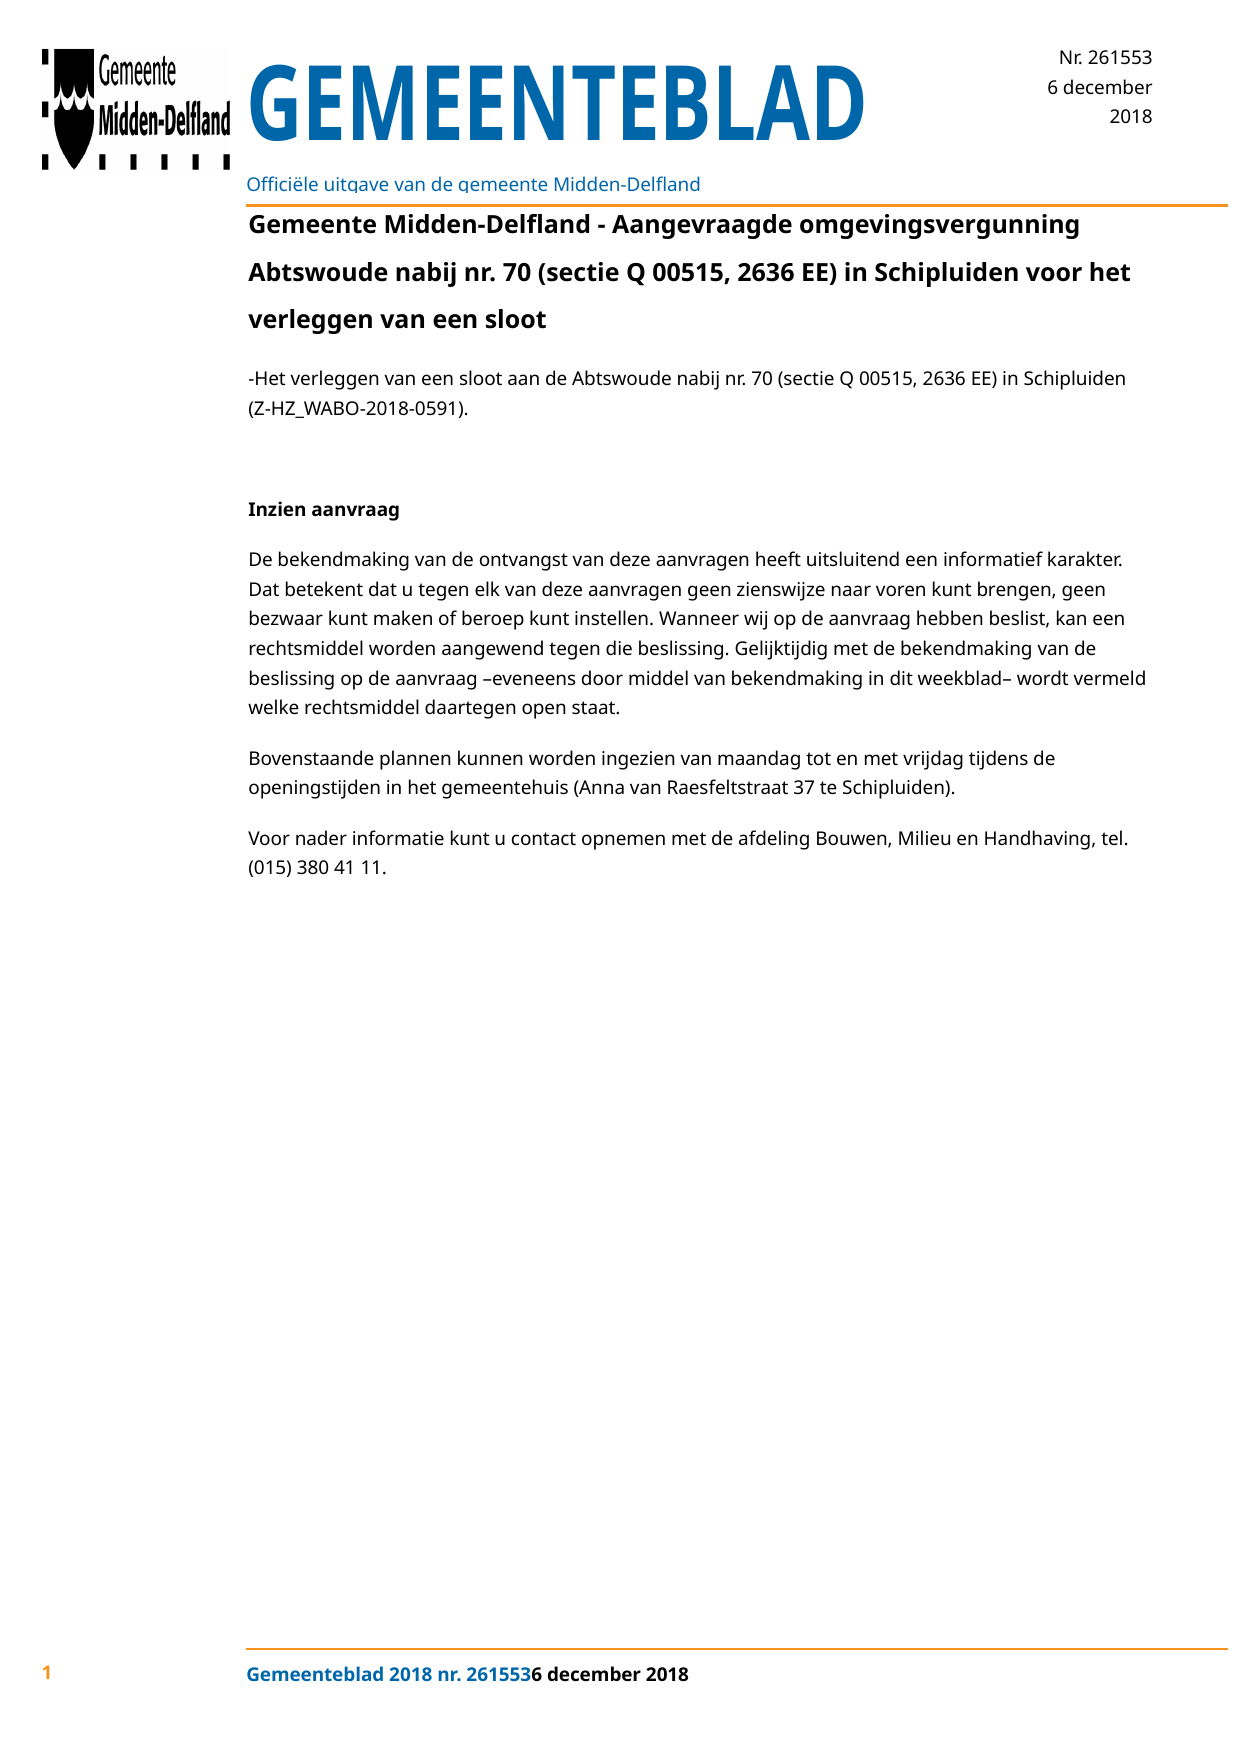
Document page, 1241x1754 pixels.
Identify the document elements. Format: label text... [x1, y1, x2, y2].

text Inzien aanvraag [248, 496, 1152, 522]
text -Het verleggen van een sloot aan de Abtswoude nabij nr. 70 (sectie Q 00515, 2636 EE) in Schipluiden (Z-HZ_WABO-2018-0591). [248, 366, 1152, 421]
text De bekendmaking van de ontvangst van deze aanvragen heeft uitsluitend een informatief karakter. Dat betekent dat u tegen elk van deze aanvragen geen zienswijze naar voren kunt brengen, geen bezwaar kunt maken of beroep kunt instellen. Wanneer wij op de aanvraag hebben beslist, kan een rechtsmiddel worden aangewend tegen die beslissing. Gelijktijdig met de bekendmaking van de beslissing op de aanvraag –eveneens door middel van bekendmaking in dit weekblad– wordt vermeld welke rechtsmiddel daartegen open staat. [248, 546, 1152, 720]
text Gemeente Midden-Delfland - Aangevraagde omgevingsvergunning Abtswoude nabij nr. 70 (sectie Q 00515, 2636 EE) in Schipluiden voor het verleggen van een sloot [248, 207, 1152, 336]
text Bovenstaande plannen kunnen worden ingezien van maandag tot en met vrijdag tijdens de openingstijden in het gemeentehuis (Anna van Raesfeltstraat 37 te Schipluiden). [248, 745, 1152, 800]
picture [41, 47, 231, 172]
text Voor nader informatie kunt u contact opnemen met de afdeling Bouwen, Milieu en Handhaving, tel. (015) 380 41 11. [248, 825, 1152, 880]
